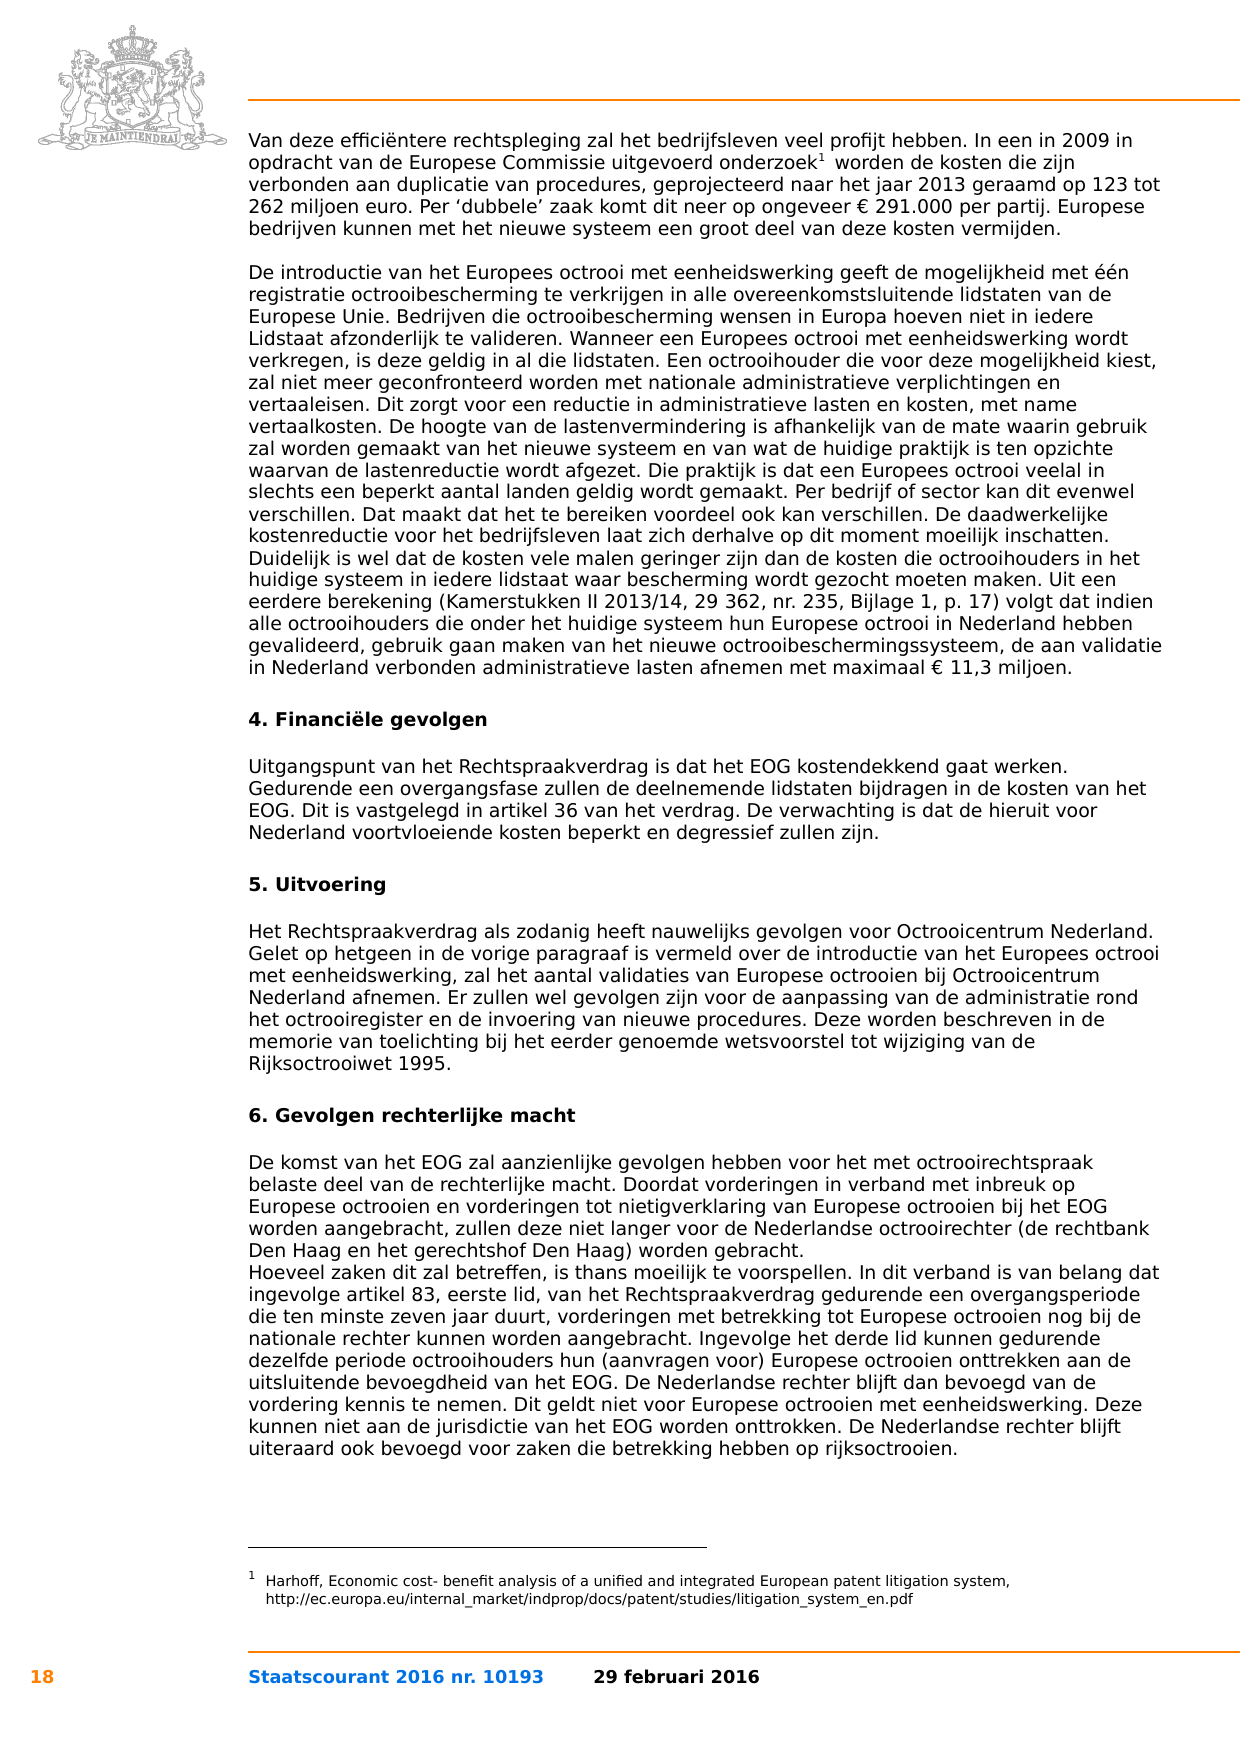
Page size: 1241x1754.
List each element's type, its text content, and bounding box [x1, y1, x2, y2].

text Uitgangspunt van het Rechtspraakverdrag is dat het EOG kostendekkend gaat werken. Gedurende een overgangsfase zullen de deelnemende lidstaten bijdragen in de kosten van het EOG. Dit is vastgelegd in artikel 36 van het verdrag. De verwachting is dat de hieruit voor Nederland voortvloeiende kosten beperkt en degressief zullen zijn. [248, 756, 1163, 844]
subtitle 6. Gevolgen rechterlijke macht [248, 1105, 1163, 1127]
subtitle 5. Uitvoering [248, 874, 1163, 896]
text Van deze efficiëntere rechtspleging zal het bedrijfsleven veel profijt hebben. In een in 2009 in opdracht van de Europese Commissie uitgevoerd onderzoek worden de kosten die zijn verbonden aan duplicatie van procedures, geprojecteerd naar het jaar 2013 geraamd op 123 tot 262 miljoen euro. Per ‘dubbele’ zaak komt dit neer op ongeveer € 291.000 per partij. Europese bedrijven kunnen met het nieuwe systeem een groot deel van deze kosten vermijden. [248, 130, 1163, 240]
text De komst van het EOG zal aanzienlijke gevolgen hebben voor het met octrooirechtspraak belaste deel van de rechterlijke macht. Doordat vorderingen in verband met inbreuk op Europese octrooien en vorderingen tot nietigverklaring van Europese octrooien bij het EOG worden aangebracht, zullen deze niet langer voor de Nederlandse octrooirechter (de rechtbank Den Haag en het gerechtshof Den Haag) worden gebracht. [248, 1152, 1163, 1262]
text Het Rechtspraakverdrag als zodanig heeft nauwelijks gevolgen voor Octrooicentrum Nederland. [248, 921, 1163, 943]
text De introductie van het Europees octrooi met eenheidswerking geeft de mogelijkheid met één registratie octrooibescherming te verkrijgen in alle overeenkomstsluitende lidstaten van de Europese Unie. Bedrijven die octrooibescherming wensen in Europa hoeven niet in iedere Lidstaat afzonderlijk te valideren. Wanneer een Europees octrooi met eenheidswerking wordt verkregen, is deze geldig in al die lidstaten. Een octrooihouder die voor deze mogelijkheid kiest, zal niet meer geconfronteerd worden met nationale administratieve verplichtingen en vertaaleisen. Dit zorgt voor een reductie in administratieve lasten en kosten, met name vertaalkosten. De hoogte van de lastenvermindering is afhankelijk van de mate waarin gebruik zal worden gemaakt van het nieuwe systeem en van wat de huidige praktijk is ten opzichte waarvan de lastenreductie wordt afgezet. Die praktijk is dat een Europees octrooi veelal in slechts een beperkt aantal landen geldig wordt gemaakt. Per bedrijf of sector kan dit evenwel verschillen. Dat maakt dat het te bereiken voordeel ook kan verschillen. De daadwerkelijke kostenreductie voor het bedrijfsleven laat zich derhalve op dit moment moeilijk inschatten. Duidelijk is wel dat de kosten vele malen geringer zijn dan de kosten die octrooihouders in het huidige systeem in iedere lidstaat waar bescherming wordt gezocht moeten maken. Uit een eerdere berekening (Kamerstukken II 2013/14, 29 362, nr. 235, Bijlage 1, p. 17) volgt dat indien alle octrooihouders die onder het huidige systeem hun Europese octrooi in Nederland hebben gevalideerd, gebruik gaan maken van het nieuwe octrooibeschermingssysteem, de aan validatie in Nederland verbonden administratieve lasten afnemen met maximaal € 11,3 miljoen. [248, 262, 1163, 679]
text Harhoff, Economic cost- benefit analysis of a unified and integrated European patent litigation system, http://ec.europa.eu/internal_market/indprop/docs/patent/studies/litigation_system_en.pdf [248, 1569, 1163, 1608]
text Hoeveel zaken dit zal betreffen, is thans moeilijk te voorspellen. In dit verband is van belang dat ingevolge artikel 83, eerste lid, van het Rechtspraakverdrag gedurende een overgangsperiode die ten minste zeven jaar duurt, vorderingen met betrekking tot Europese octrooien nog bij de nationale rechter kunnen worden aangebracht. Ingevolge het derde lid kunnen gedurende dezelfde periode octrooihouders hun (aanvragen voor) Europese octrooien onttrekken aan de uitsluitende bevoegdheid van het EOG. De Nederlandse rechter blijft dan bevoegd van de vordering kennis te nemen. Dit geldt niet voor Europese octrooien met eenheidswerking. Deze kunnen niet aan de jurisdictie van het EOG worden onttrokken. De Nederlandse rechter blijft uiteraard ook bevoegd voor zaken die betrekking hebben op rijksoctrooien. [248, 1262, 1163, 1460]
text Gelet op hetgeen in de vorige paragraaf is vermeld over de introductie van het Europees octrooi met eenheidswerking, zal het aantal validaties van Europese octrooien bij Octrooicentrum Nederland afnemen. Er zullen wel gevolgen zijn voor de aanpassing van de administratie rond het octrooiregister en de invoering van nieuwe procedures. Deze worden beschreven in de memorie van toelichting bij het eerder genoemde wetsvoorstel tot wijziging van de Rijksoctrooiwet 1995. [248, 943, 1163, 1075]
subtitle 4. Financiële gevolgen [248, 709, 1163, 731]
picture [38, 25, 227, 150]
